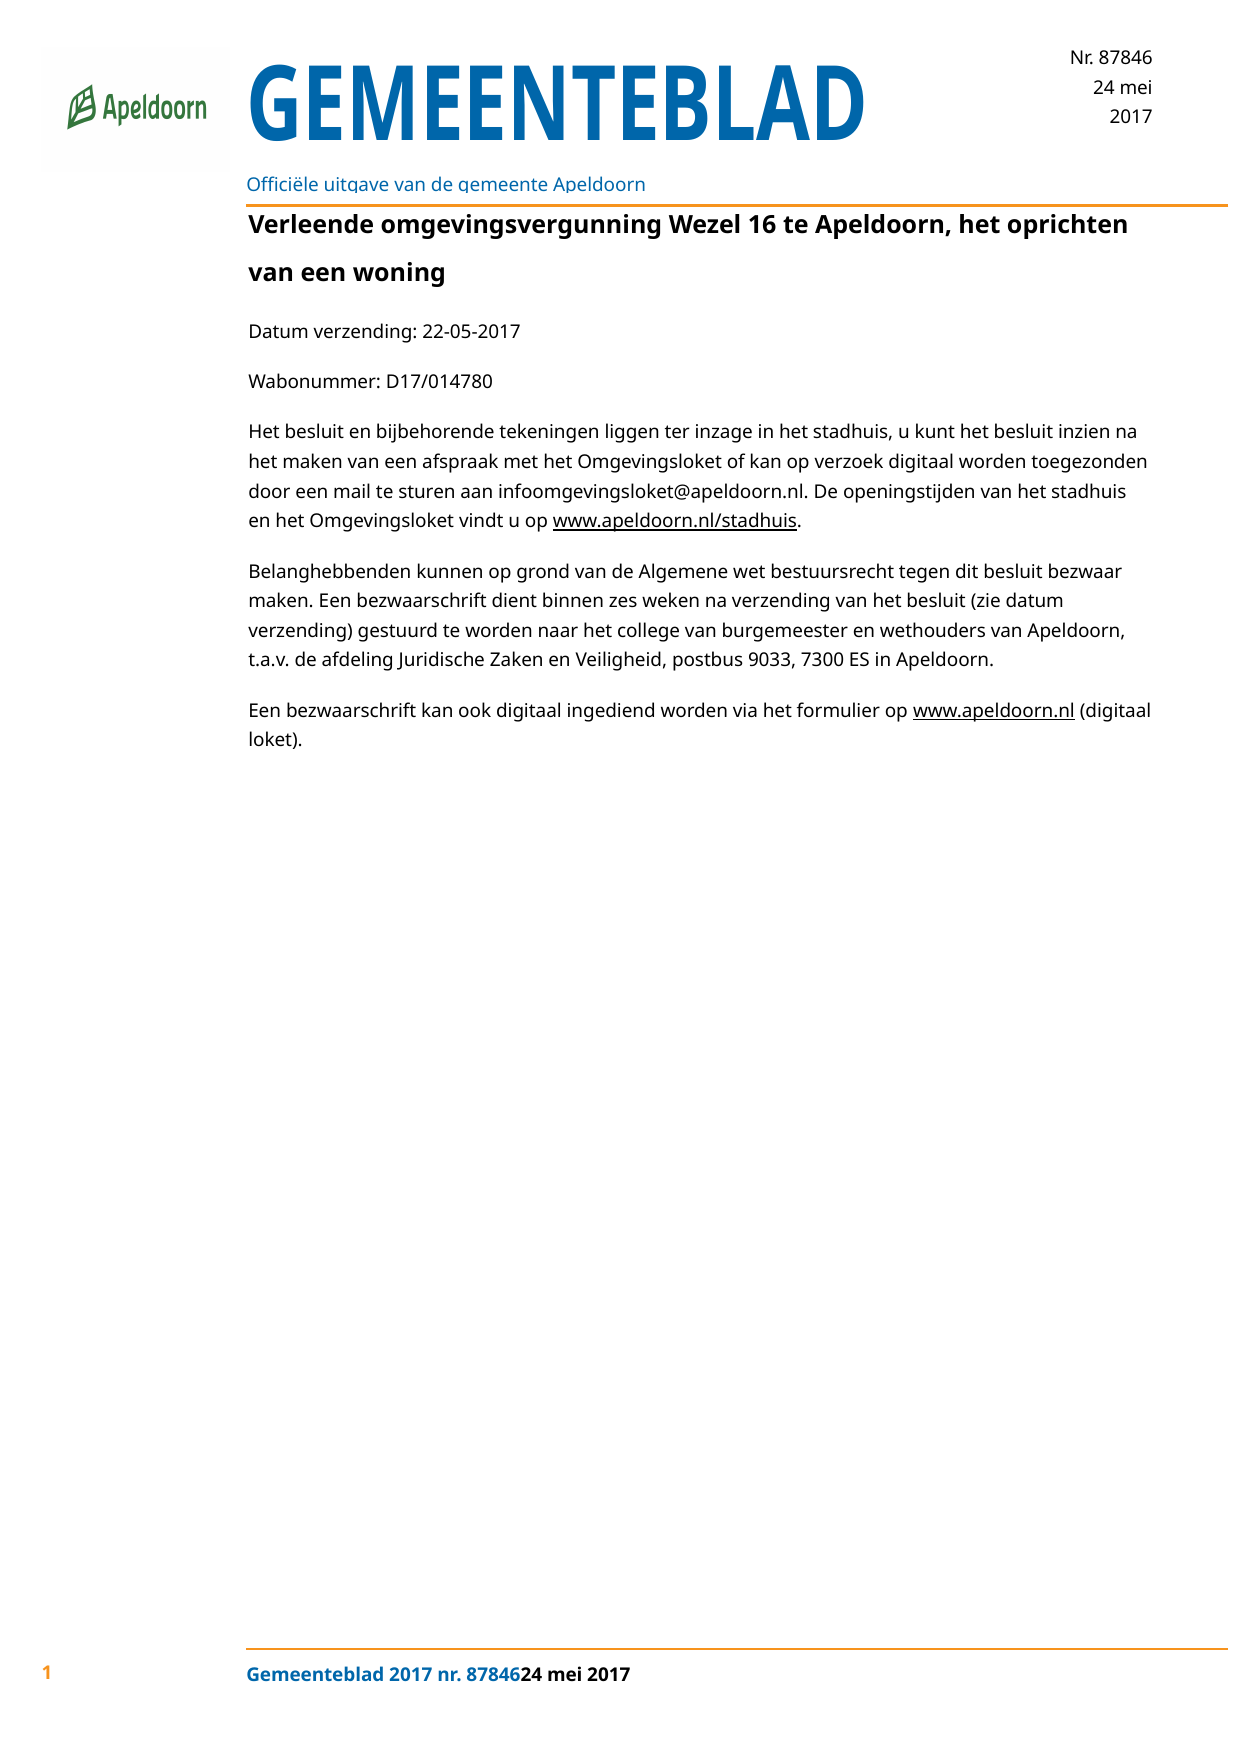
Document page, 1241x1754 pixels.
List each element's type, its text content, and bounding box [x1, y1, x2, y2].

text Wabonummer: D17/014780 [248, 368, 1152, 394]
text Belanghebbenden kunnen op grond van de Algemene wet bestuursrecht tegen dit besluit bezwaar maken. Een bezwaarschrift dient binnen zes weken na verzending van het besluit (zie datum verzending) gestuurd te worden naar het college van burgemeester en wethouders van Apeldoorn, t.a.v. de afdeling Juridische Zaken en Veiligheid, postbus 9033, 7300 ES in Apeldoorn. [248, 558, 1152, 672]
text Het besluit en bijbehorende tekeningen liggen ter inzage in het stadhuis, u kunt het besluit inzien na het maken van een afspraak met het Omgevingsloket of kan op verzoek digitaal worden toegezonden door een mail te sturen aan infoomgevingsloket@apeldoorn.nl. De openingstijden van het stadhuis en het Omgevingsloket vindt u op www.apeldoorn.nl/stadhuis. [248, 419, 1152, 533]
text Een bezwaarschrift kan ook digitaal ingediend worden via het formulier op www.apeldoorn.nl (digitaal loket). [248, 697, 1152, 752]
text Datum verzending: 22-05-2017 [248, 318, 1152, 344]
text Verleende omgevingsvergunning Wezel 16 te Apeldoorn, het oprichten van een woning [248, 207, 1152, 288]
picture [41, 47, 231, 172]
